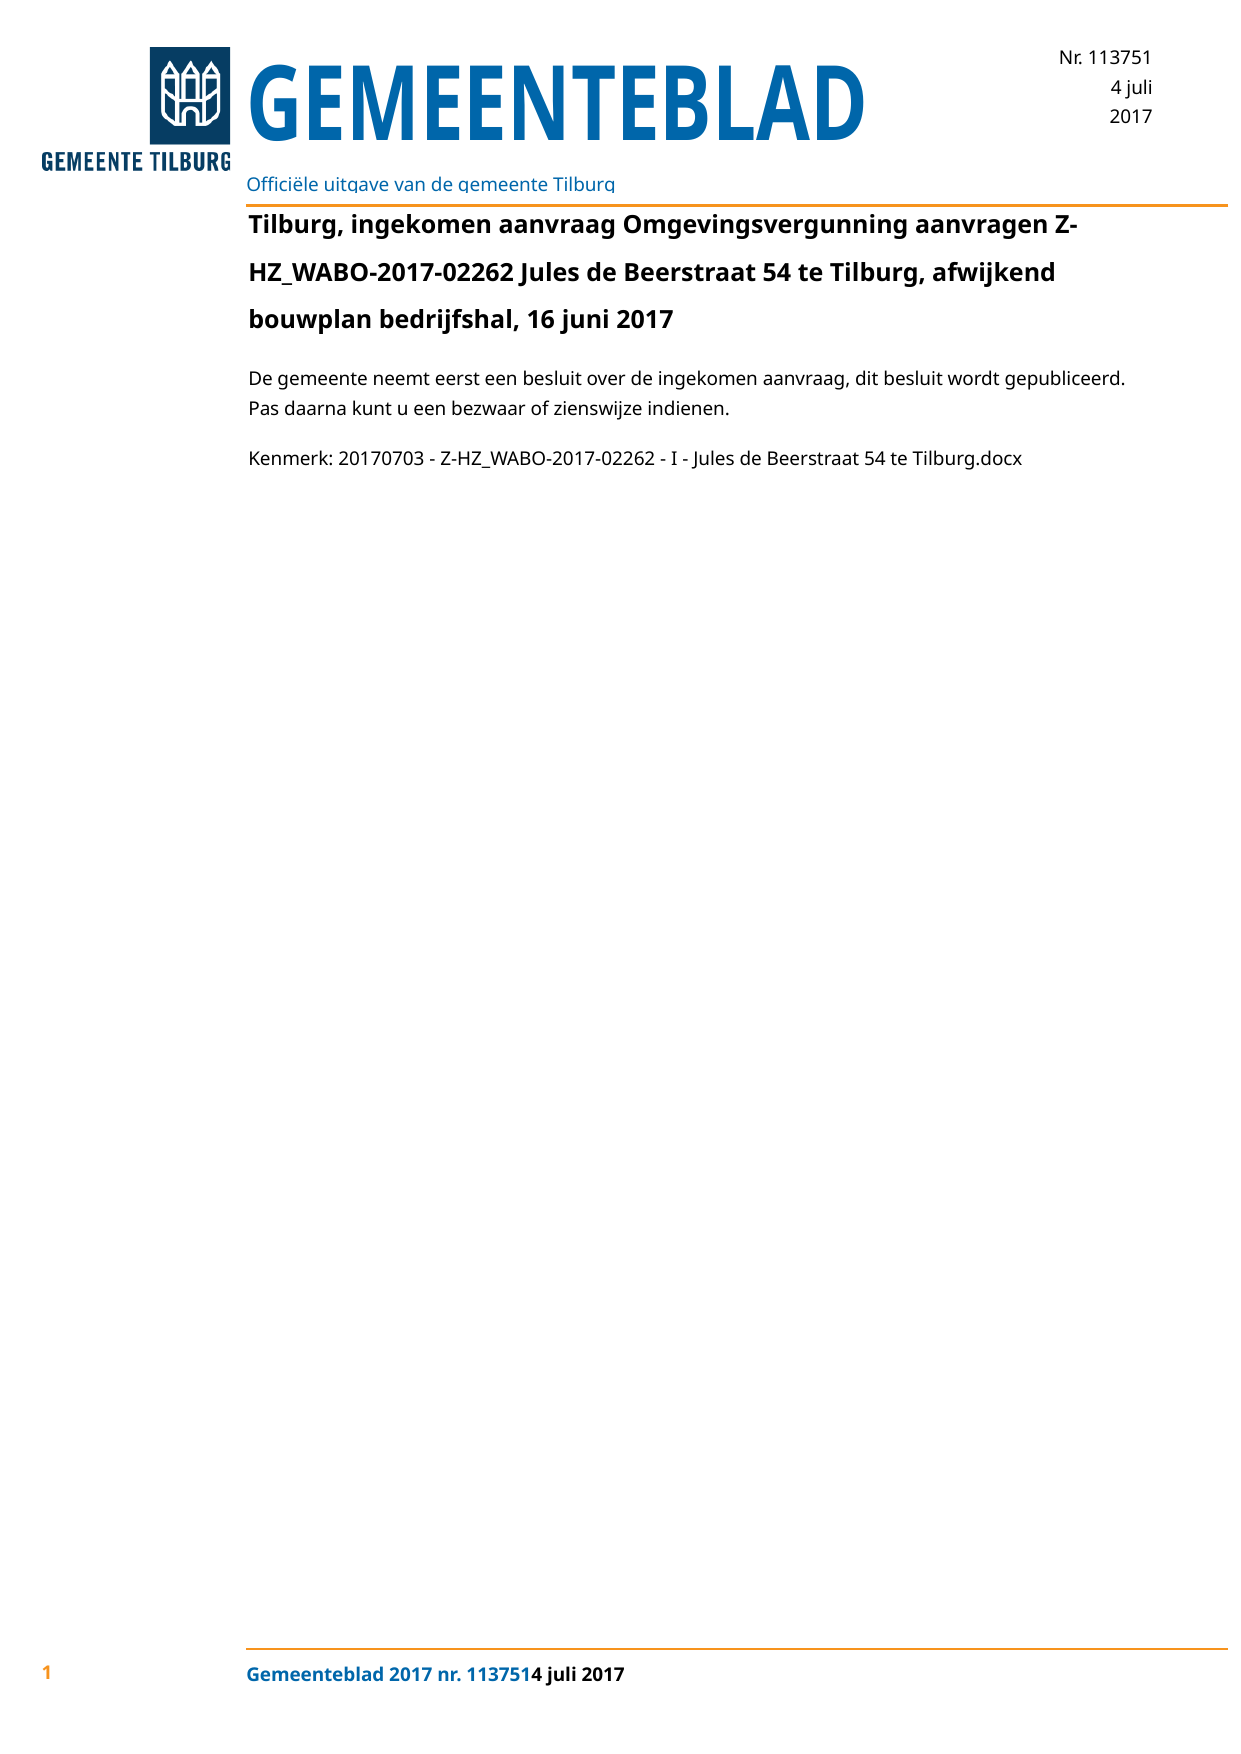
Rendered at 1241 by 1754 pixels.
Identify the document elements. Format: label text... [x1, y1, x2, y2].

text Tilburg, ingekomen aanvraag Omgevingsvergunning aanvragen Z-HZ_WABO-2017-02262 Jules de Beerstraat 54 te Tilburg, afwijkend bouwplan bedrijfshal, 16 juni 2017 [248, 207, 1152, 336]
picture [41, 47, 231, 172]
text Kenmerk: 20170703 - Z-HZ_WABO-2017-02262 - I - Jules de Beerstraat 54 te Tilburg.docx [248, 446, 1152, 471]
text De gemeente neemt eerst een besluit over de ingekomen aanvraag, dit besluit wordt gepubliceerd. Pas daarna kunt u een bezwaar of zienswijze indienen. [248, 366, 1152, 421]
